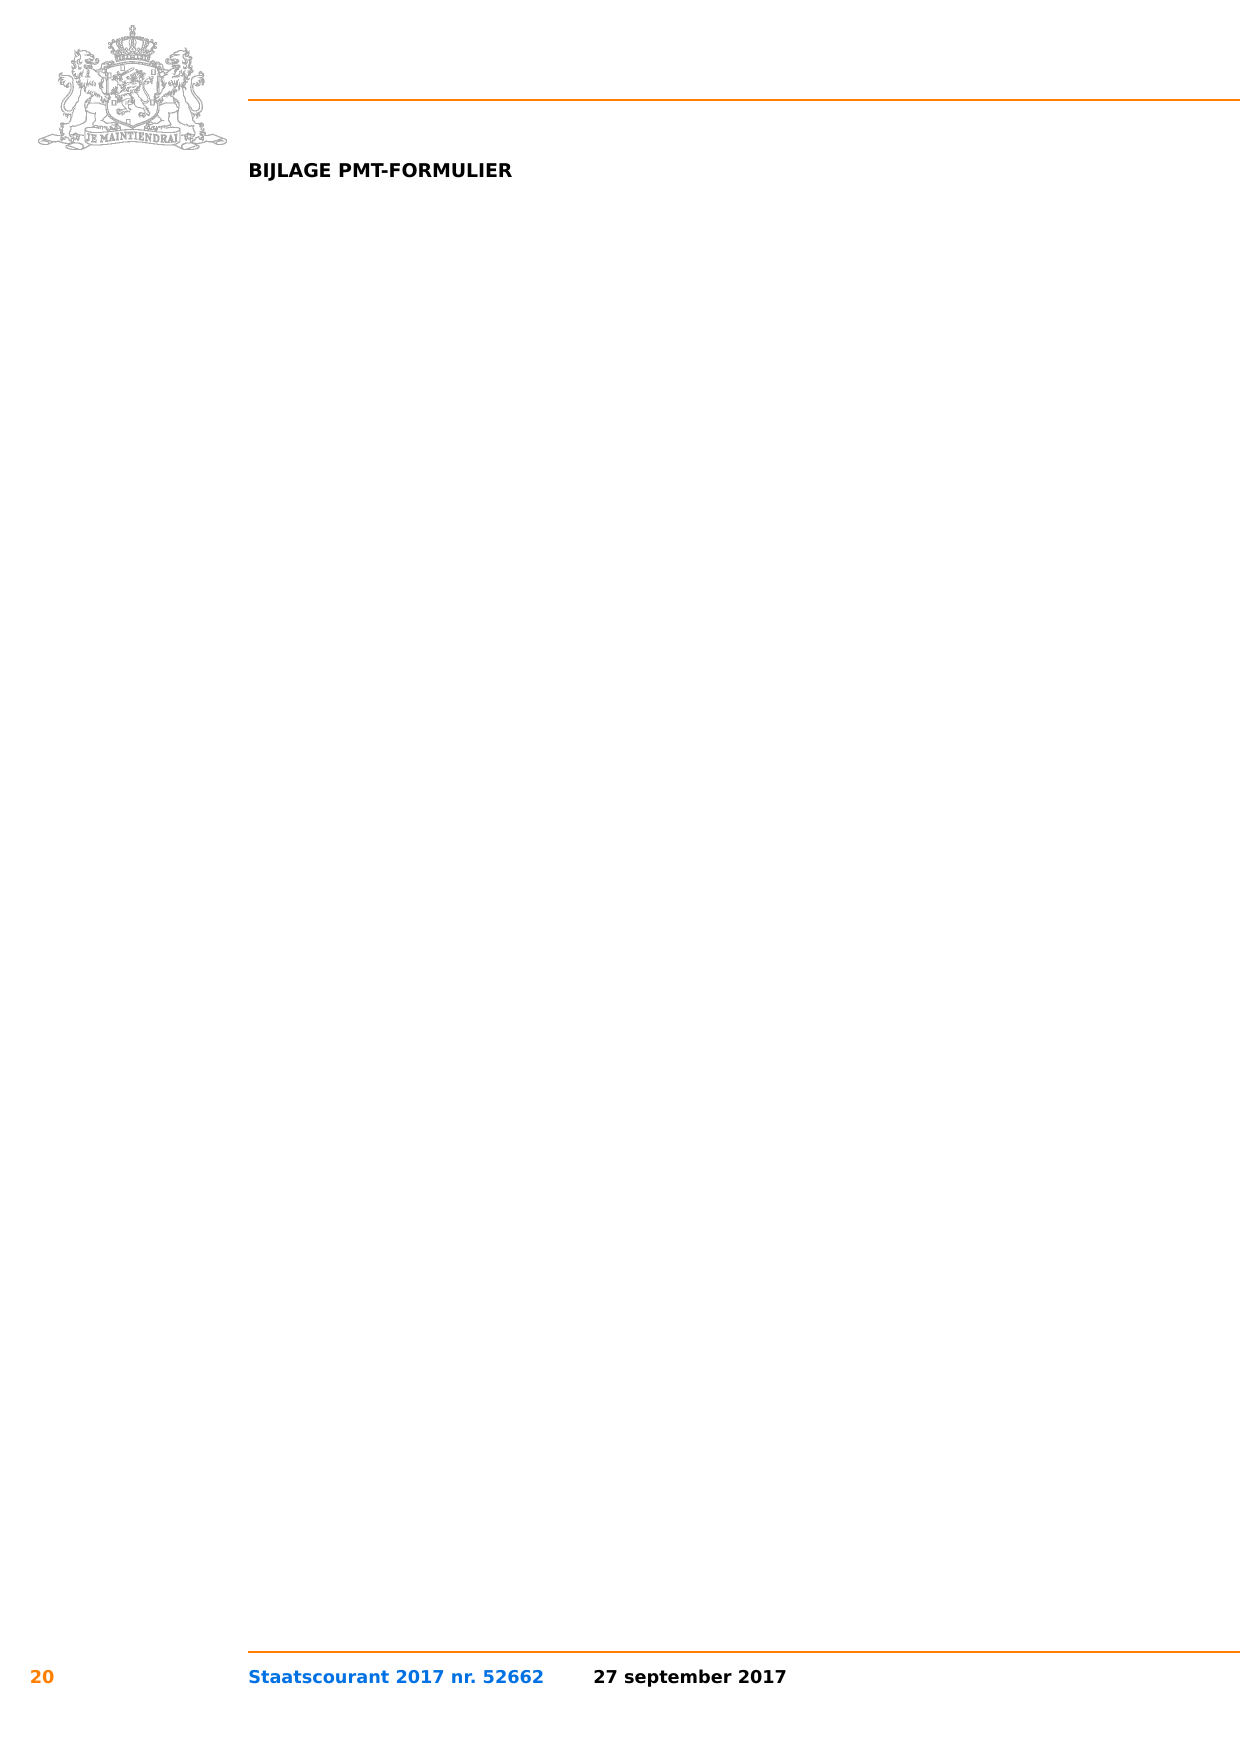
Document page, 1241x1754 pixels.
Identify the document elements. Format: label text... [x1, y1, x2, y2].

subtitle BIJLAGE PMT-FORMULIER [248, 160, 1163, 182]
picture [38, 25, 227, 150]
